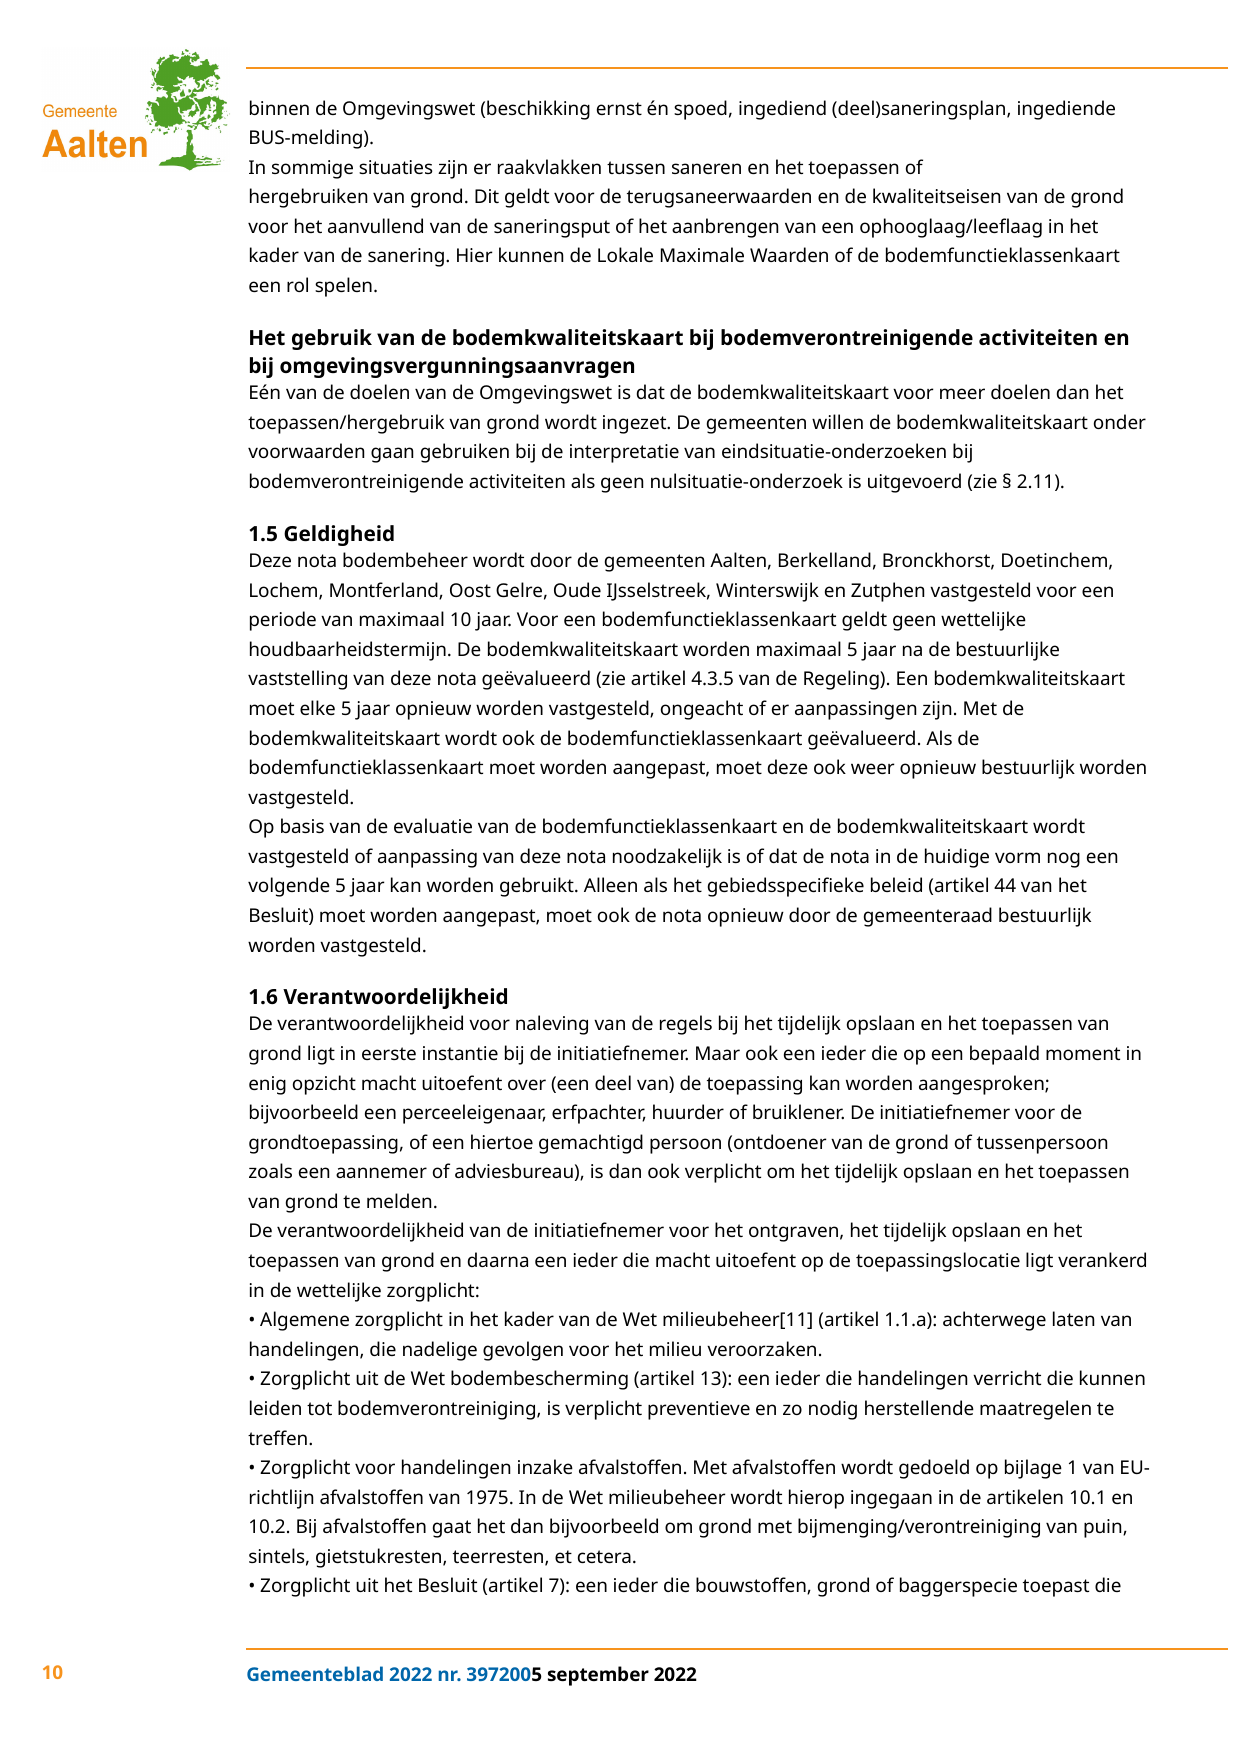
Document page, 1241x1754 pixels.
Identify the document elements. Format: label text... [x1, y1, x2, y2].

text 1.5 Geldigheid [248, 519, 1152, 547]
text • Zorgplicht uit het Besluit (artikel 7): een ieder die bouwstoffen, grond of baggerspecie toepast die [248, 1573, 1152, 1598]
text 1.6 Verantwoordelijkheid [248, 982, 1152, 1011]
text In sommige situaties zijn er raakvlakken tussen saneren en het toepassen of [248, 154, 1152, 180]
text Deze nota bodembeheer wordt door de gemeenten Aalten, Berkelland, Bronckhorst, Doetinchem, Lochem, Montferland, Oost Gelre, Oude IJsselstreek, Winterswijk en Zutphen vastgesteld voor een periode van maximaal 10 jaar. Voor een bodemfunctieklassenkaart geldt geen wettelijke houdbaarheidstermijn. De bodemkwaliteitskaart worden maximaal 5 jaar na de bestuurlijke vaststelling van deze nota geëvalueerd (zie artikel 4.3.5 van de Regeling). Een bodemkwaliteitskaart moet elke 5 jaar opnieuw worden vastgesteld, ongeacht of er aanpassingen zijn. Met de bodemkwaliteitskaart wordt ook de bodemfunctieklassenkaart geëvalueerd. Als de bodemfunctieklassenkaart moet worden aangepast, moet deze ook weer opnieuw bestuurlijk worden vastgesteld. [248, 547, 1152, 809]
text binnen de Omgevingswet (beschikking ernst én spoed, ingediend (deel)saneringsplan, ingediende BUS-melding). [248, 95, 1152, 150]
text • Algemene zorgplicht in het kader van de Wet milieubeheer[11] (artikel 1.1.a): achterwege laten van handelingen, die nadelige gevolgen voor het milieu veroorzaken. [248, 1306, 1152, 1362]
text Het gebruik van de bodemkwaliteitskaart bij bodemverontreinigende activiteiten en bij omgevingsvergunningsaanvragen [248, 323, 1152, 379]
text • Zorgplicht voor handelingen inzake afvalstoffen. Met afvalstoffen wordt gedoeld op bijlage 1 van EU-richtlijn afvalstoffen van 1975. In de Wet milieubeheer wordt hierop ingegaan in de artikelen 10.1 en 10.2. Bij afvalstoffen gaat het dan bijvoorbeeld om grond met bijmenging/verontreiniging van puin, sintels, gietstukresten, teerresten, et cetera. [248, 1454, 1152, 1569]
text De verantwoordelijkheid van de initiatiefnemer voor het ontgraven, het tijdelijk opslaan en het toepassen van grond en daarna een ieder die macht uitoefent op de toepassingslocatie ligt verankerd in de wettelijke zorgplicht: [248, 1218, 1152, 1303]
text Eén van de doelen van de Omgevingswet is dat de bodemkwaliteitskaart voor meer doelen dan het toepassen/hergebruik van grond wordt ingezet. De gemeenten willen de bodemkwaliteitskaart onder voorwaarden gaan gebruiken bij de interpretatie van eindsituatie-onderzoeken bij bodemverontreinigende activiteiten als geen nulsituatie-onderzoek is uitgevoerd (zie § 2.11). [248, 379, 1152, 494]
text hergebruiken van grond. Dit geldt voor de terugsaneerwaarden en de kwaliteitseisen van de grond voor het aanvullend van de saneringsput of het aanbrengen van een ophooglaag/leeflaag in het kader van de sanering. Hier kunnen de Lokale Maximale Waarden of de bodemfunctieklassenkaart een rol spelen. [248, 183, 1152, 298]
text Op basis van de evaluatie van de bodemfunctieklassenkaart en de bodemkwaliteitskaart wordt vastgesteld of aanpassing van deze nota noodzakelijk is of dat de nota in de huidige vorm nog een volgende 5 jaar kan worden gebruikt. Alleen als het gebiedsspecifieke beleid (artikel 44 van het Besluit) moet worden aangepast, moet ook de nota opnieuw door de gemeenteraad bestuurlijk worden vastgesteld. [248, 813, 1152, 957]
text • Zorgplicht uit de Wet bodembescherming (artikel 13): een ieder die handelingen verricht die kunnen leiden tot bodemverontreiniging, is verplicht preventieve en zo nodig herstellende maatregelen te treffen. [248, 1366, 1152, 1451]
picture [41, 47, 231, 172]
text De verantwoordelijkheid voor naleving van de regels bij het tijdelijk opslaan en het toepassen van grond ligt in eerste instantie bij de initiatiefnemer. Maar ook een ieder die op een bepaald moment in enig opzicht macht uitoefent over (een deel van) de toepassing kan worden aangesproken; bijvoorbeeld een perceeleigenaar, erfpachter, huurder of bruiklener. De initiatiefnemer voor de grondtoepassing, of een hiertoe gemachtigd persoon (ontdoener van de grond of tussenpersoon zoals een aannemer of adviesbureau), is dan ook verplicht om het tijdelijk opslaan en het toepassen van grond te melden. [248, 1011, 1152, 1214]
